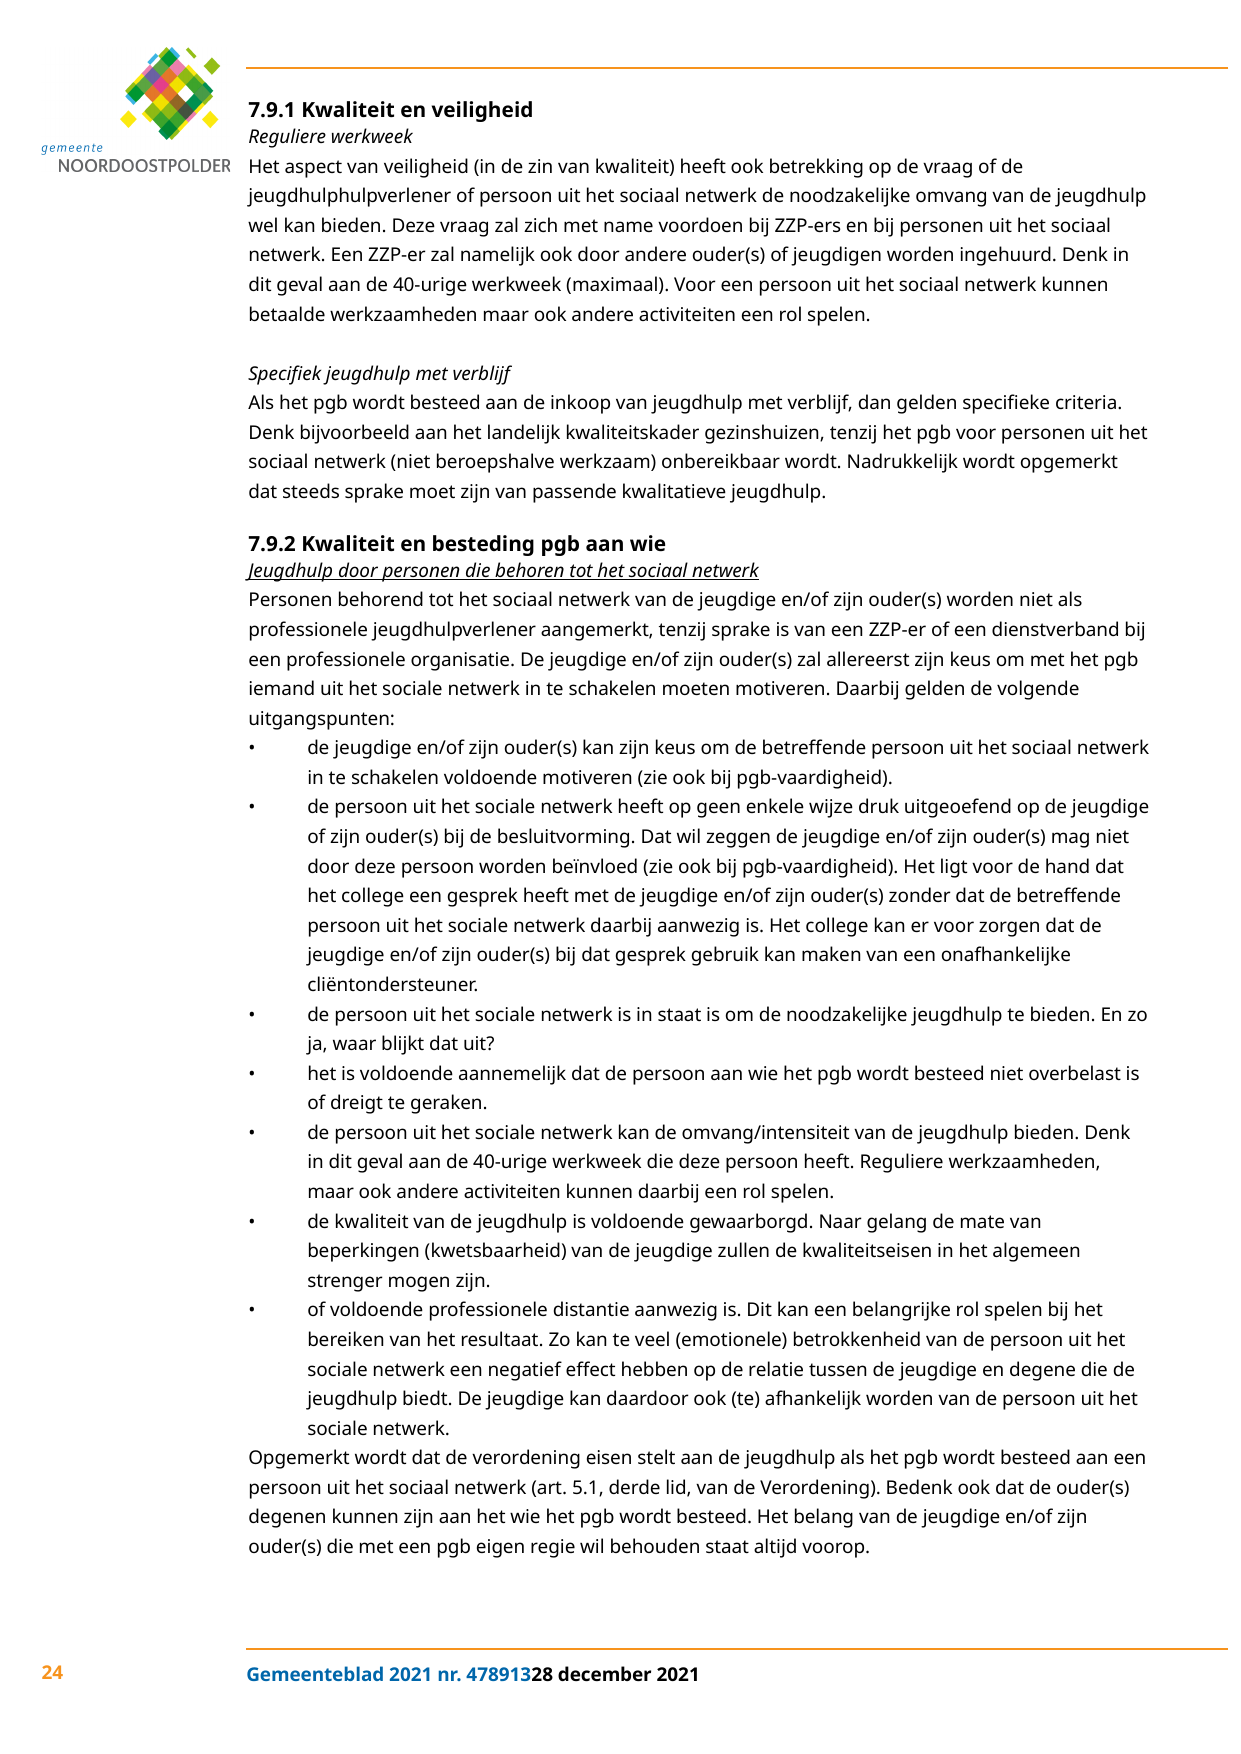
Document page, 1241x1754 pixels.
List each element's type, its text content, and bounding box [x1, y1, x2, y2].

text Opgemerkt wordt dat de verordening eisen stelt aan de jeugdhulp als het pgb wordt besteed aan een persoon uit het sociaal netwerk (art. 5.1, derde lid, van de Verordening). Bedenk ook dat de ouder(s) degenen kunnen zijn aan het wie het pgb wordt besteed. Het belang van de jeugdige en/of zijn ouder(s) die met een pgb eigen regie wil behouden staat altijd voorop. [248, 1444, 1152, 1559]
text Als het pgb wordt besteed aan de inkoop van jeugdhulp met verblijf, dan gelden specifieke criteria. Denk bijvoorbeeld aan het landelijk kwaliteitskader gezinshuizen, tenzij het pgb voor personen uit het sociaal netwerk (niet beroepshalve werkzaam) onbereikbaar wordt. Nadrukkelijk wordt opgemerkt dat steeds sprake moet zijn van passende kwalitatieve jeugdhulp. [248, 389, 1152, 504]
text Het aspect van veiligheid (in de zin van kwaliteit) heeft ook betrekking op de vraag of de jeugdhulphulpverlener of persoon uit het sociaal netwerk de noodzakelijke omvang van de jeugdhulp wel kan bieden. Deze vraag zal zich met name voordoen bij ZZP-ers en bij personen uit het sociaal netwerk. Een ZZP-er zal namelijk ook door andere ouder(s) of jeugdigen worden ingehuurd. Denk in dit geval aan de 40-urige werkweek (maximaal). Voor een persoon uit het sociaal netwerk kunnen betaalde werkzaamheden maar ook andere activiteiten een rol spelen. [248, 153, 1152, 326]
text 7.9.2 Kwaliteit en besteding pgb aan wie [248, 529, 1152, 557]
text Specifiek jeugdhulp met verblijf [248, 360, 1152, 386]
text 7.9.1 Kwaliteit en veiligheid [248, 95, 1152, 123]
list de kwaliteit van de jeugdhulp is voldoende gewaarborgd. Naar gelang de mate van beperkingen (kwetsbaarheid) van de jeugdige zullen de kwaliteitseisen in het algemeen strenger mogen zijn. [248, 1208, 1152, 1293]
text Reguliere werkweek [248, 123, 1152, 149]
text Personen behorend tot het sociaal netwerk van de jeugdige en/of zijn ouder(s) worden niet als professionele jeugdhulpverlener aangemerkt, tenzij sprake is van een ZZP-er of een dienstverband bij een professionele organisatie. De jeugdige en/of zijn ouder(s) zal allereerst zijn keus om met het pgb iemand uit het sociale netwerk in te schakelen moeten motiveren. Daarbij gelden de volgende uitgangspunten: [248, 587, 1152, 731]
list de persoon uit het sociale netwerk is in staat is om de noodzakelijke jeugdhulp te bieden. En zo ja, waar blijkt dat uit? [248, 1001, 1152, 1056]
list het is voldoende aannemelijk dat de persoon aan wie het pgb wordt besteed niet overbelast is of dreigt te geraken. [248, 1060, 1152, 1115]
list de persoon uit het sociale netwerk kan de omvang/intensiteit van de jeugdhulp bieden. Denk in dit geval aan de 40-urige werkweek die deze persoon heeft. Reguliere werkzaamheden, maar ook andere activiteiten kunnen daarbij een rol spelen. [248, 1119, 1152, 1204]
list de jeugdige en/of zijn ouder(s) kan zijn keus om de betreffende persoon uit het sociaal netwerk in te schakelen voldoende motiveren (zie ook bij pgb-vaardigheid). [248, 734, 1152, 790]
list of voldoende professionele distantie aanwezig is. Dit kan een belangrijke rol spelen bij het bereiken van het resultaat. Zo kan te veel (emotionele) betrokkenheid van de persoon uit het sociale netwerk een negatief effect hebben op de relatie tussen de jeugdige en degene die de jeugdhulp biedt. De jeugdige kan daardoor ook (te) afhankelijk worden van de persoon uit het sociale netwerk. [248, 1297, 1152, 1441]
picture [41, 47, 231, 172]
text Jeugdhulp door personen die behoren tot het sociaal netwerk [248, 557, 1152, 583]
list de persoon uit het sociale netwerk heeft op geen enkele wijze druk uitgeoefend op de jeugdige of zijn ouder(s) bij de besluitvorming. Dat wil zeggen de jeugdige en/of zijn ouder(s) mag niet door deze persoon worden beïnvloed (zie ook bij pgb-vaardigheid). Het ligt voor de hand dat het college een gesprek heeft met de jeugdige en/of zijn ouder(s) zonder dat de betreffende persoon uit het sociale netwerk daarbij aanwezig is. Het college kan er voor zorgen dat de jeugdige en/of zijn ouder(s) bij dat gesprek gebruik kan maken van een onafhankelijke cliëntondersteuner. [248, 794, 1152, 997]
